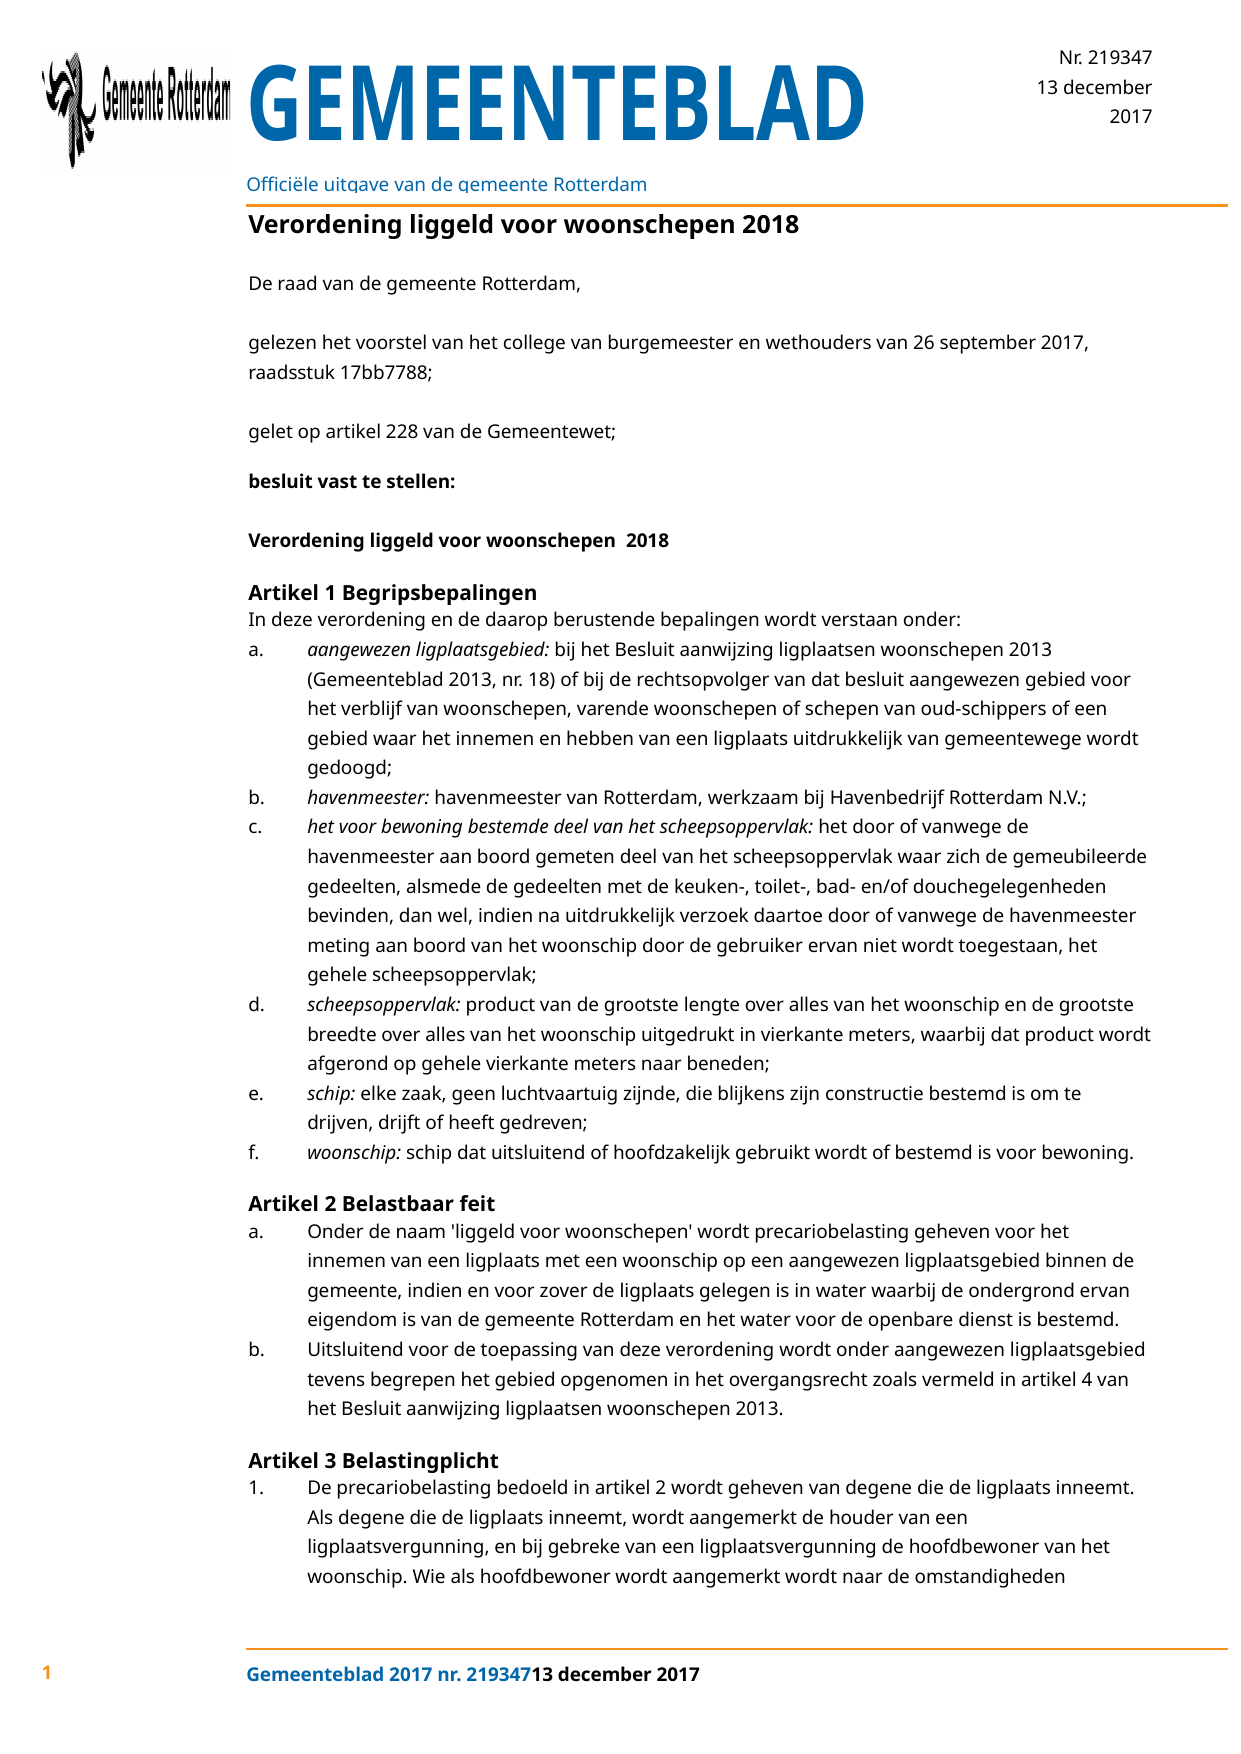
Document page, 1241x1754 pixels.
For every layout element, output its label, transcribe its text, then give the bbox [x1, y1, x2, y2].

text Artikel 2 Belastbaar feit [248, 1189, 1152, 1218]
text besluit vast te stellen: [248, 468, 1152, 494]
text De raad van de gemeente Rotterdam, [248, 270, 1152, 296]
list schip: elke zaak, geen luchtvaartuig zijnde, die blijkens zijn constructie bestemd is om te drijven, drijft of heeft gedreven; [248, 1080, 1152, 1135]
text gelezen het voorstel van het college van burgemeester en wethouders van 26 september 2017, raadsstuk 17bb7788; [248, 329, 1152, 385]
text gelet op artikel 228 van de Gemeentewet; [248, 418, 1152, 444]
list De precariobelasting bedoeld in artikel 2 wordt geheven van degene die de ligplaats inneemt. Als degene die de ligplaats inneemt, wordt aangemerkt de houder van een ligplaatsvergunning, en bij gebreke van een ligplaatsvergunning de hoofdbewoner van het woonschip. Wie als hoofdbewoner wordt aangemerkt wordt naar de omstandigheden [248, 1474, 1152, 1589]
text Verordening liggeld voor woonschepen 2018 [248, 207, 1152, 241]
list Onder de naam 'liggeld voor woonschepen' wordt precariobelasting geheven voor het innemen van een ligplaats met een woonschip op een aangewezen ligplaatsgebied binnen de gemeente, indien en voor zover de ligplaats gelegen is in water waarbij de ondergrond ervan eigendom is van de gemeente Rotterdam en het water voor de openbare dienst is bestemd. [248, 1218, 1152, 1332]
text In deze verordening en de daarop berustende bepalingen wordt verstaan onder: [248, 607, 1152, 632]
list het voor bewoning bestemde deel van het scheepsoppervlak: het door of vanwege de havenmeester aan boord gemeten deel van het scheepsoppervlak waar zich de gemeubileerde gedeelten, alsmede de gedeelten met de keuken-, toilet-, bad- en/of douchegelegenheden bevinden, dan wel, indien na uitdrukkelijk verzoek daartoe door of vanwege de havenmeester meting aan boord van het woonschip door de gebruiker ervan niet wordt toegestaan, het gehele scheepsoppervlak; [248, 814, 1152, 987]
text Artikel 1 Begripsbepalingen [248, 578, 1152, 607]
list aangewezen ligplaatsgebied: bij het Besluit aanwijzing ligplaatsen woonschepen 2013 (Gemeenteblad 2013, nr. 18) of bij de rechtsopvolger van dat besluit aangewezen gebied voor het verblijf van woonschepen, varende woonschepen of schepen van oud-schippers of een gebied waar het innemen en hebben van een ligplaats uitdrukkelijk van gemeentewege wordt gedoogd; [248, 636, 1152, 780]
picture [41, 47, 231, 172]
text Artikel 3 Belastingplicht [248, 1446, 1152, 1474]
list havenmeester: havenmeester van Rotterdam, werkzaam bij Havenbedrijf Rotterdam N.V.; [248, 784, 1152, 810]
list scheepsoppervlak: product van de grootste lengte over alles van het woonschip en de grootste breedte over alles van het woonschip uitgedrukt in vierkante meters, waarbij dat product wordt afgerond op gehele vierkante meters naar beneden; [248, 991, 1152, 1076]
list Uitsluitend voor de toepassing van deze verordening wordt onder aangewezen ligplaatsgebied tevens begrepen het gebied opgenomen in het overgangsrecht zoals vermeld in artikel 4 van het Besluit aanwijzing ligplaatsen woonschepen 2013. [248, 1336, 1152, 1421]
list woonschip: schip dat uitsluitend of hoofdzakelijk gebruikt wordt of bestemd is voor bewoning. [248, 1139, 1152, 1165]
text Verordening liggeld voor woonschepen 2018 [248, 528, 1152, 553]
